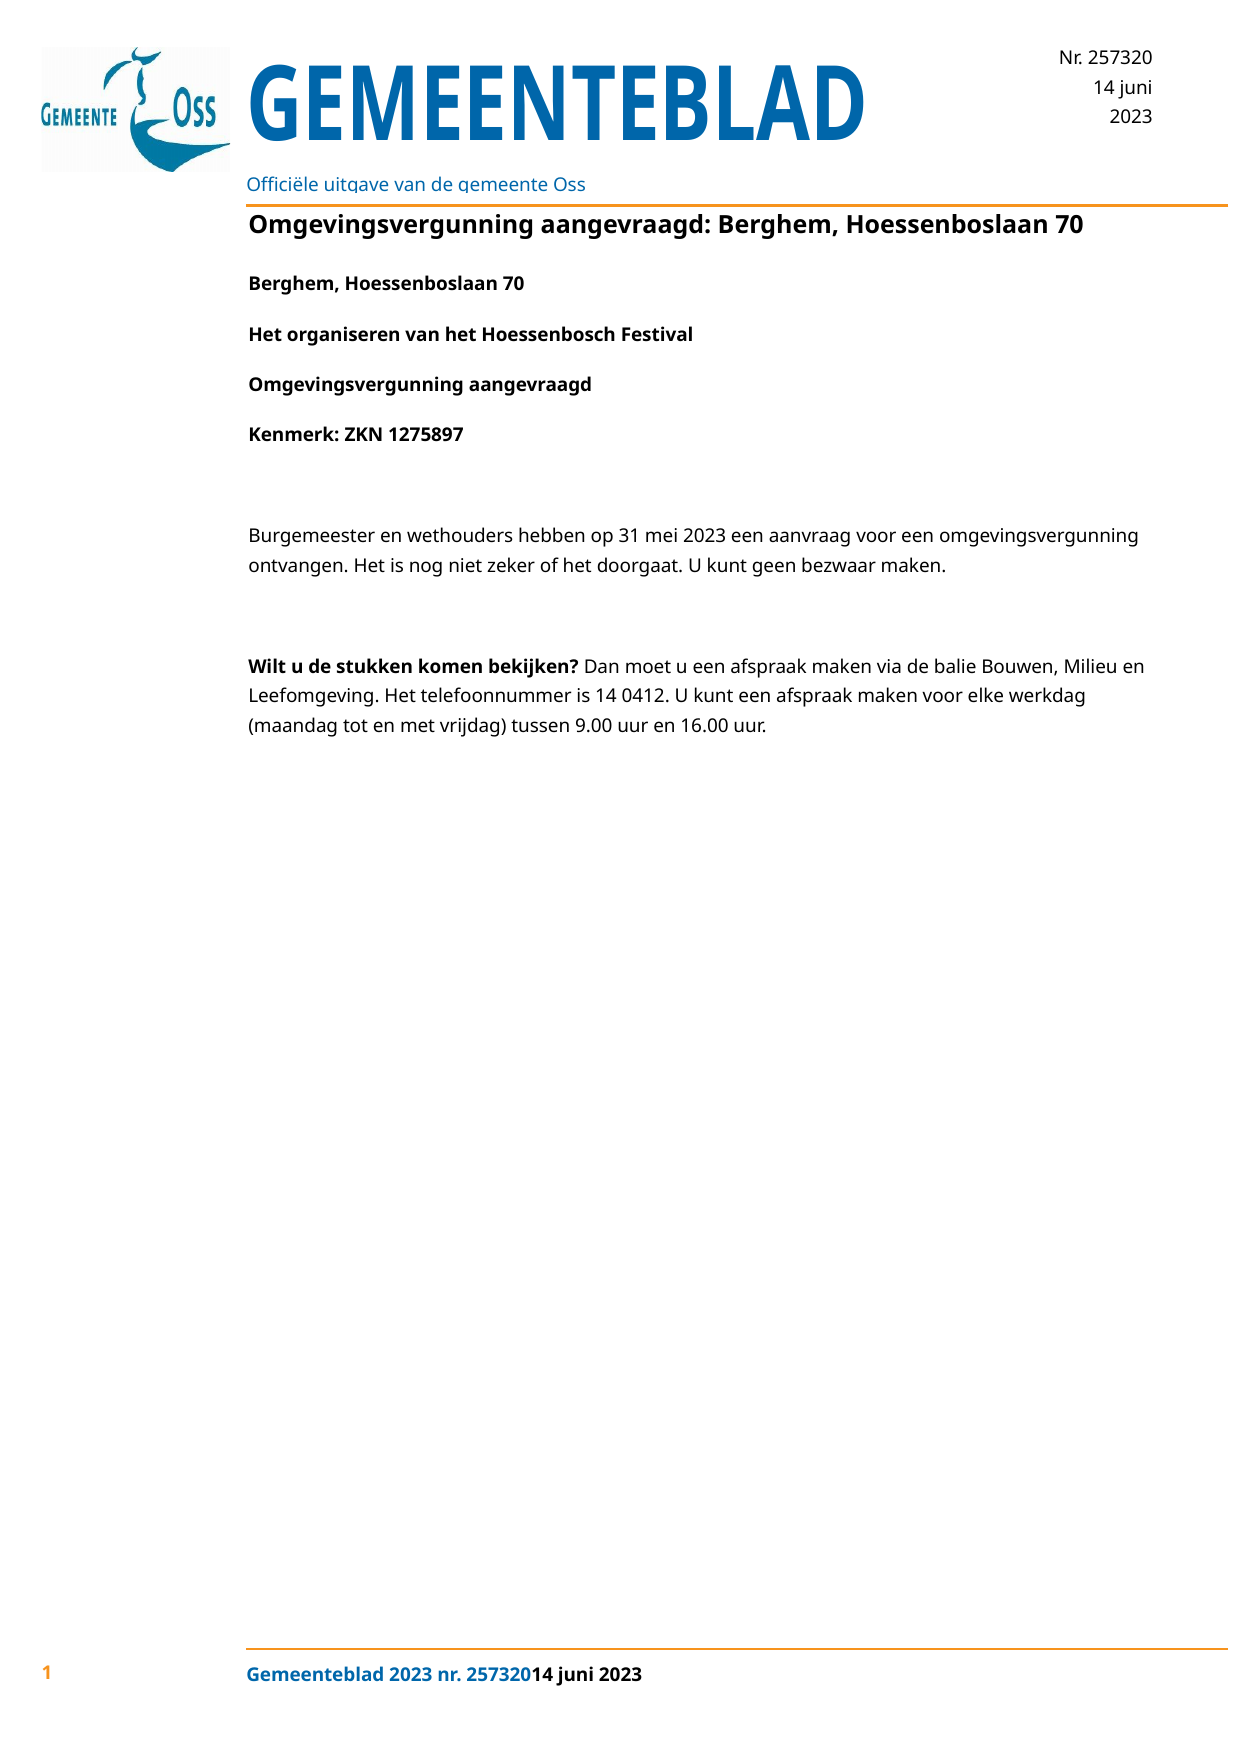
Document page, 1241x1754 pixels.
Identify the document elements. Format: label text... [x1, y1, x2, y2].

text Burgemeester en wethouders hebben op 31 mei 2023 een aanvraag voor een omgevingsvergunning ontvangen. Het is nog niet zeker of het doorgaat. U kunt geen bezwaar maken. [248, 522, 1152, 578]
picture [41, 47, 231, 172]
text Omgevingsvergunning aangevraagd: Berghem, Hoessenboslaan 70 [248, 207, 1152, 241]
text Kenmerk: ZKN 1275897 [248, 422, 1152, 447]
text Het organiseren van het Hoessenbosch Festival [248, 321, 1152, 346]
text Berghem, Hoessenboslaan 70 [248, 270, 1152, 296]
text Wilt u de stukken komen bekijken? Dan moet u een afspraak maken via de balie Bouwen, Milieu en Leefomgeving. Het telefoonnummer is 14 0412. U kunt een afspraak maken voor elke werkdag (maandag tot en met vrijdag) tussen 9.00 uur en 16.00 uur. [248, 653, 1152, 738]
text Omgevingsvergunning aangevraagd [248, 371, 1152, 397]
